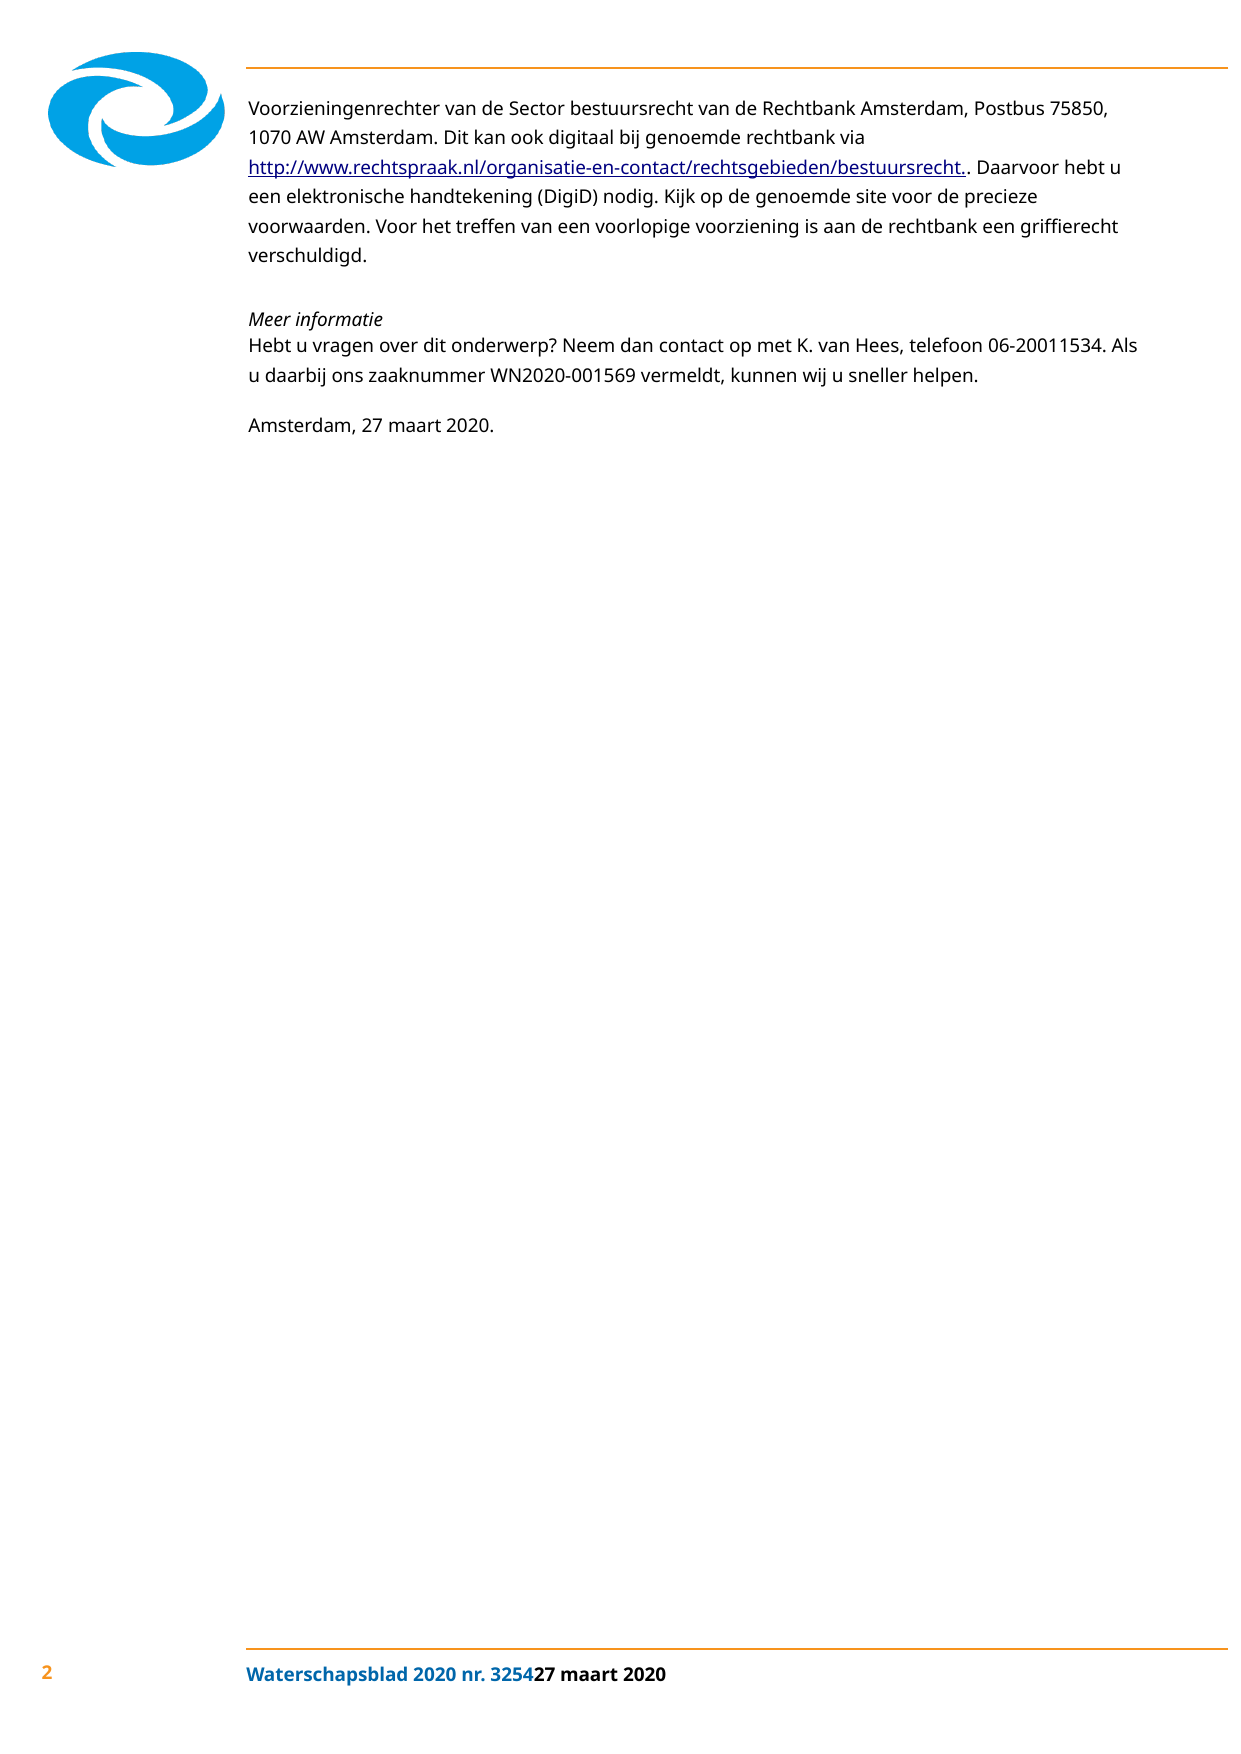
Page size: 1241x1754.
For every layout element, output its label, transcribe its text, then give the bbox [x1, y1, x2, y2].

text Meer informatie [248, 307, 1152, 332]
text Voorzieningenrechter van de Sector bestuursrecht van de Rechtbank Amsterdam, Postbus 75850, 1070 AW Amsterdam. Dit kan ook digitaal bij genoemde rechtbank via http://www.rechtspraak.nl/organisatie-en-contact/rechtsgebieden/bestuursrecht.. Daarvoor hebt u een elektronische handtekening (DigiD) nodig. Kijk op de genoemde site voor de precieze voorwaarden. Voor het treffen van een voorlopige voorziening is aan de rechtbank een griffierecht verschuldigd. [248, 95, 1152, 268]
text Amsterdam, 27 maart 2020. [248, 412, 1152, 438]
picture [41, 47, 231, 172]
text Hebt u vragen over dit onderwerp? Neem dan contact op met K. van Hees, telefoon 06-20011534. Als u daarbij ons zaaknummer WN2020-001569 vermeldt, kunnen wij u sneller helpen. [248, 332, 1152, 388]
